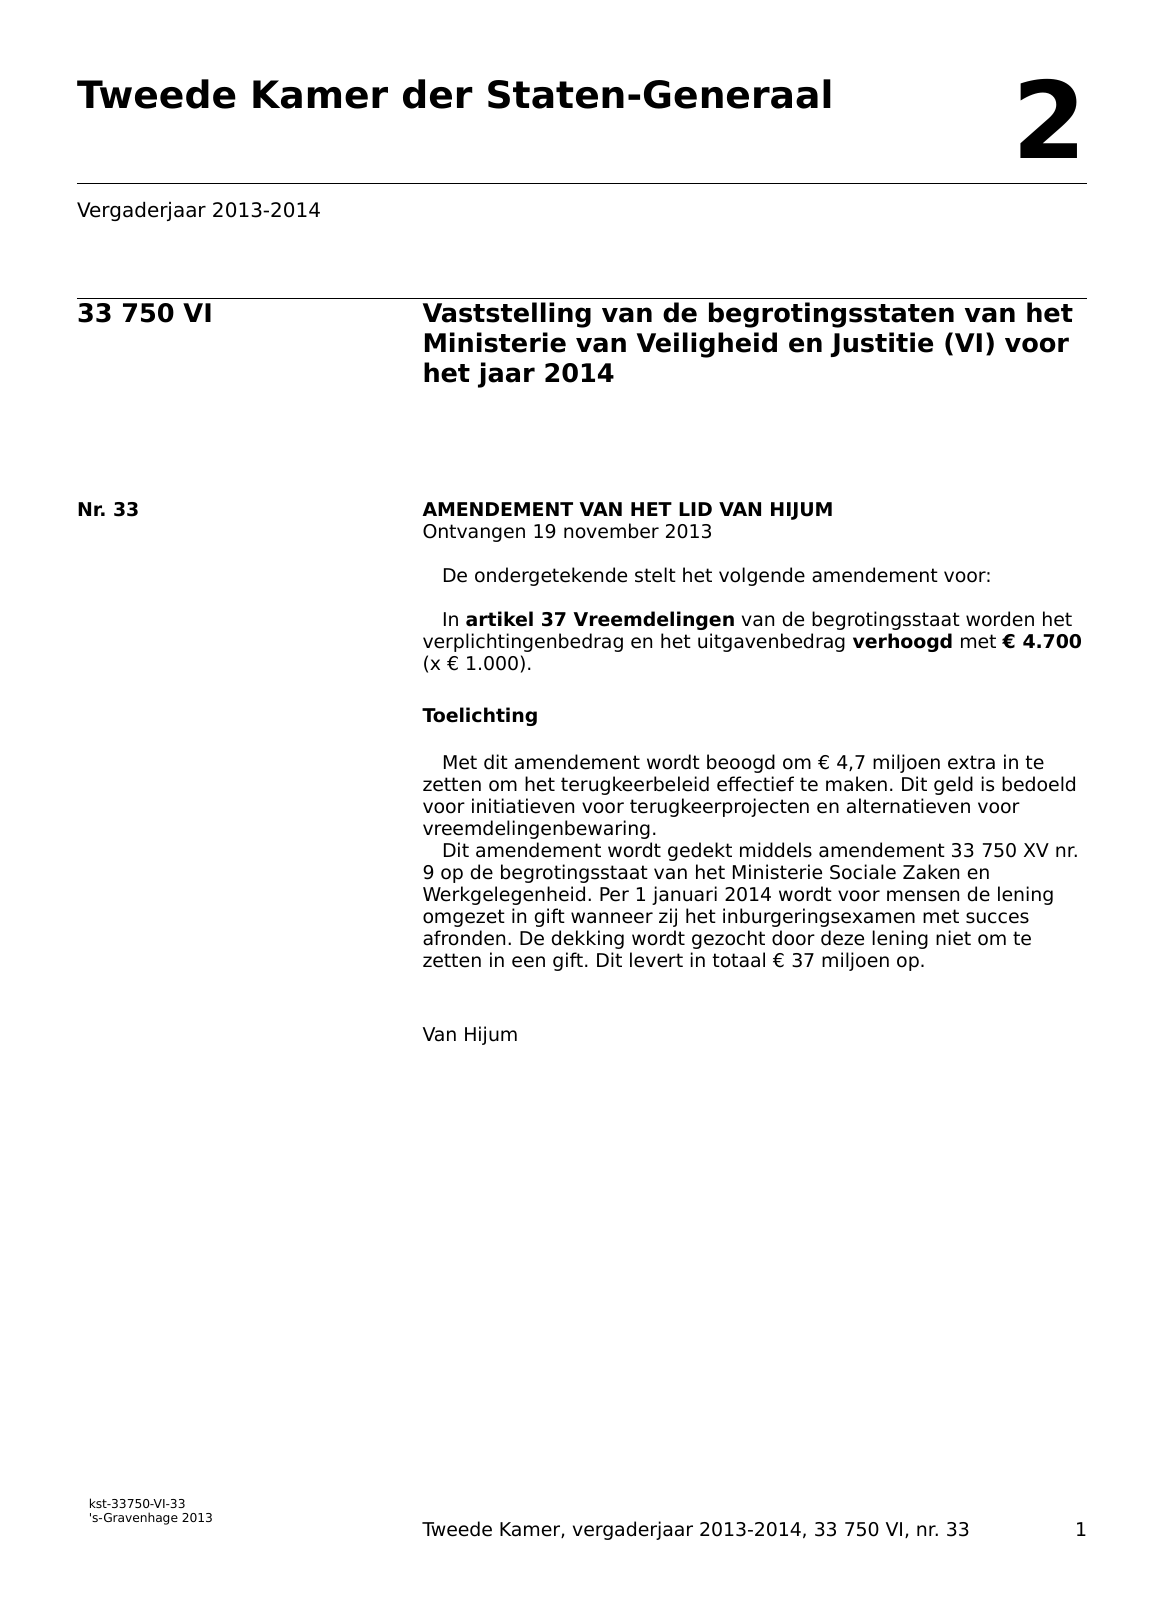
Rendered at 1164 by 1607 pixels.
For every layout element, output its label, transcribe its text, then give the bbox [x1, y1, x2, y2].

subtitle Nr. 33 AMENDEMENT VAN HET LID VAN HIJUM [77, 499, 1087, 521]
table_header 2 [886, 59, 1087, 183]
table_cell Vergaderjaar 2013-2014 [77, 184, 1087, 298]
text Van Hijum [422, 1002, 1087, 1046]
text Dit amendement wordt gedekt middels amendement 33 750 XV nr. 9 op de begrotingsstaat van het Ministerie Sociale Zaken en Werkgelegenheid. Per 1 januari 2014 wordt voor mensen de lening omgezet in gift wanneer zij het inburgeringsexamen met succes afronden. De dekking wordt gezocht door deze lening niet om te zetten in een gift. Dit levert in totaal € 37 miljoen op. [422, 840, 1087, 972]
text De ondergetekende stelt het volgende amendement voor: [422, 565, 1087, 587]
text Met dit amendement wordt beoogd om € 4,7 miljoen extra in te zetten om het terugkeerbeleid effectief te maken. Dit geld is bedoeld voor initiatieven voor terugkeerprojecten en alternatieven voor vreemdelingenbewaring. [422, 752, 1087, 840]
text kst-33750-VI-33 [88, 1497, 323, 1511]
text Ontvangen 19 november 2013 [422, 521, 1087, 543]
subtitle Toelichting [422, 705, 1087, 727]
text 's-Gravenhage 2013 [88, 1511, 323, 1525]
table_header Tweede Kamer der Staten-Generaal [77, 59, 886, 183]
text In artikel 37 Vreemdelingen van de begrotingsstaat worden het verplichtingenbedrag en het uitgavenbedrag verhoogd met € 4.700 (x € 1.000). [422, 609, 1087, 675]
subtitle 33 750 VI Vaststelling van de begrotingsstaten van het Ministerie van Veiligheid en Justitie (VI) voor het jaar 2014 [77, 299, 1087, 388]
